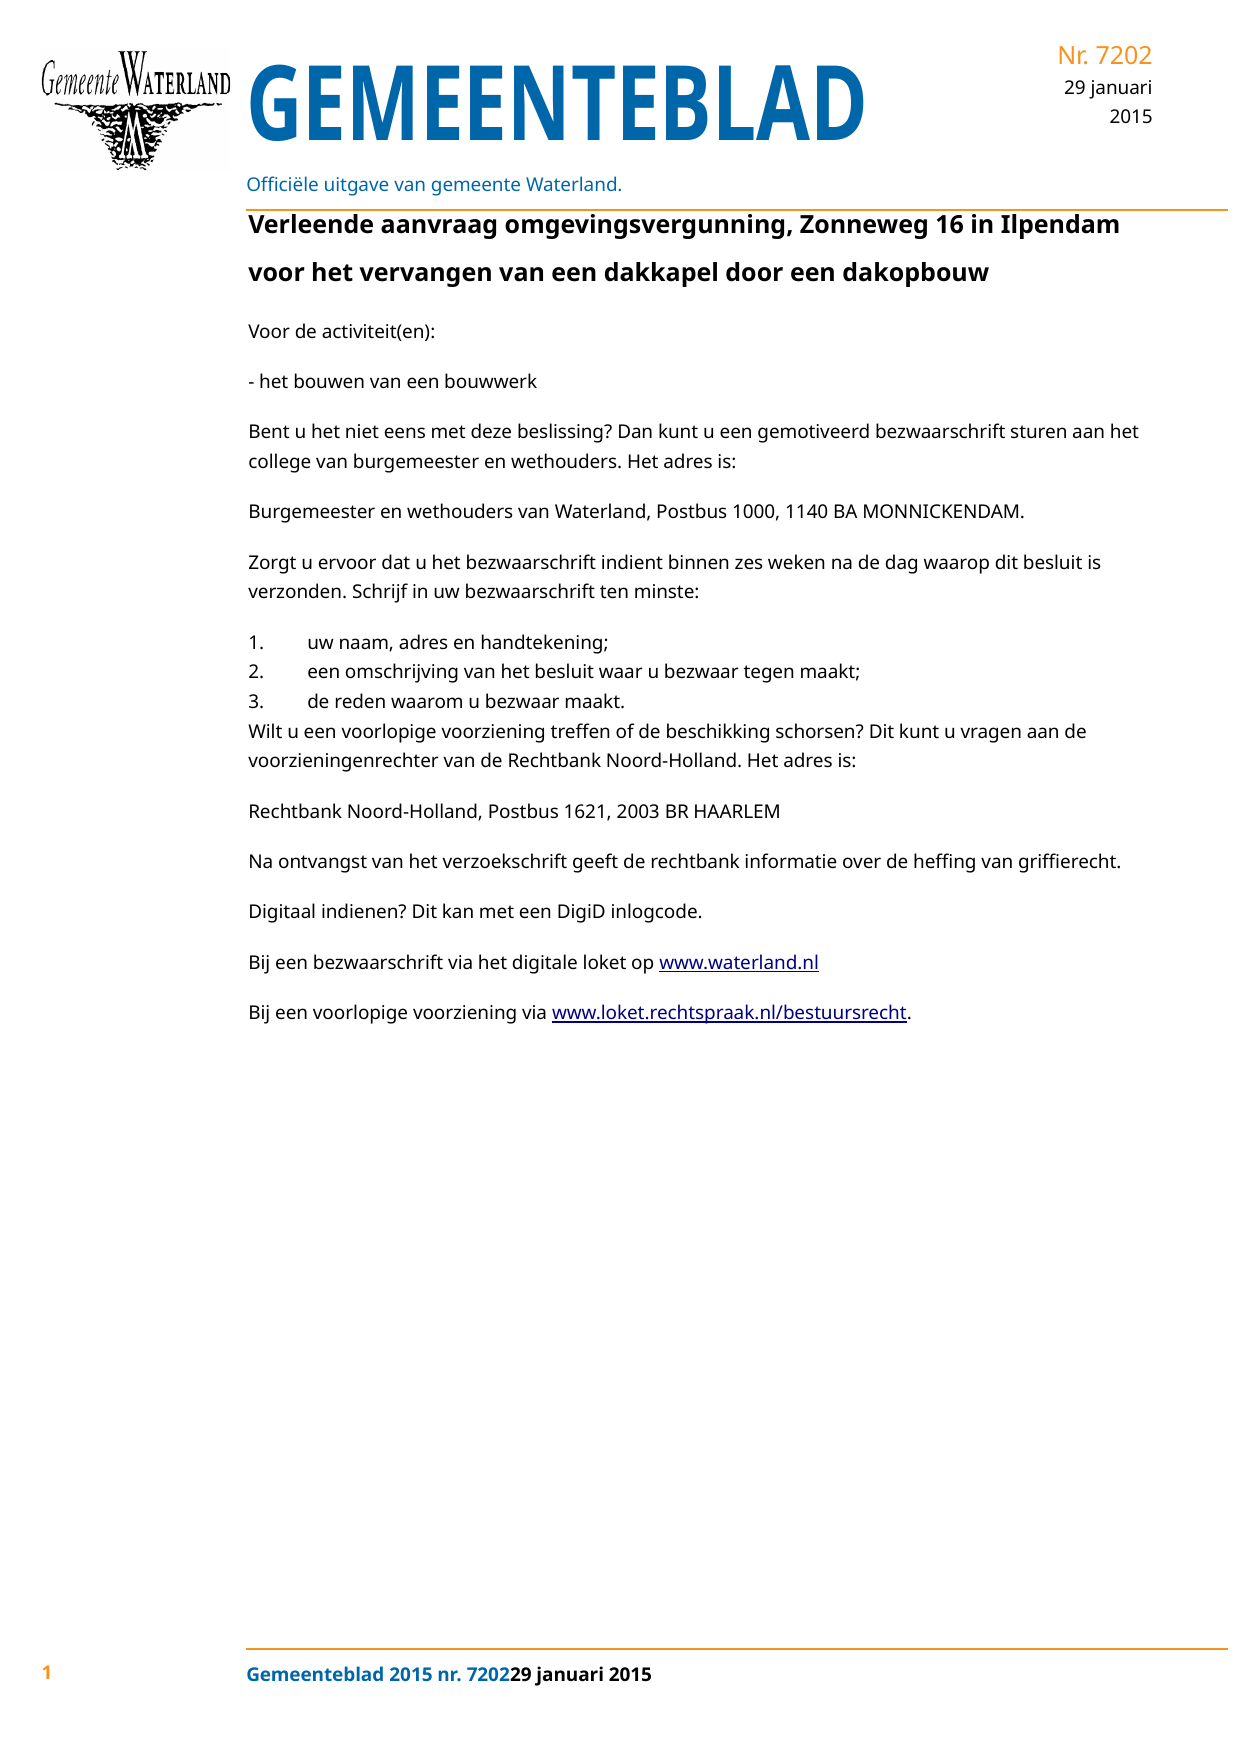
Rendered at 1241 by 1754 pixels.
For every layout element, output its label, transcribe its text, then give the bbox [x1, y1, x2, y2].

text Voor de activiteit(en): [248, 318, 1152, 344]
text - het bouwen van een bouwwerk [248, 368, 1152, 394]
text Digitaal indienen? Dit kan met een DigiD inlogcode. [248, 899, 1152, 924]
picture [41, 47, 231, 172]
text Bij een voorlopige voorziening via www.loket.rechtspraak.nl/bestuursrecht. [248, 999, 1152, 1025]
text Zorgt u ervoor dat u het bezwaarschrift indient binnen zes weken na de dag waarop dit besluit is verzonden. Schrijf in uw bezwaarschrift ten minste: [248, 549, 1152, 604]
text Burgemeester en wethouders van Waterland, Postbus 1000, 1140 BA MONNICKENDAM. [248, 499, 1152, 524]
text Bent u het niet eens met deze beslissing? Dan kunt u een gemotiveerd bezwaarschrift sturen aan het college van burgemeester en wethouders. Het adres is: [248, 419, 1152, 474]
text Bij een bezwaarschrift via het digitale loket op www.waterland.nl [248, 949, 1152, 975]
text Rechtbank Noord-Holland, Postbus 1621, 2003 BR HAARLEM [248, 798, 1152, 824]
text Na ontvangst van het verzoekschrift geeft de rechtbank informatie over de heffing van griffierecht. [248, 848, 1152, 874]
text Wilt u een voorlopige voorziening treffen of de beschikking schorsen? Dit kunt u vragen aan de voorzieningenrechter van de Rechtbank Noord-Holland. Het adres is: [248, 718, 1152, 773]
list een omschrijving van het besluit waar u bezwaar tegen maakt; [248, 659, 1152, 684]
list uw naam, adres en handtekening; [248, 629, 1152, 655]
text Verleende aanvraag omgevingsvergunning, Zonneweg 16 in Ilpendam voor het vervangen van een dakkapel door een dakopbouw [248, 211, 1152, 288]
list de reden waarom u bezwaar maakt. [248, 688, 1152, 714]
